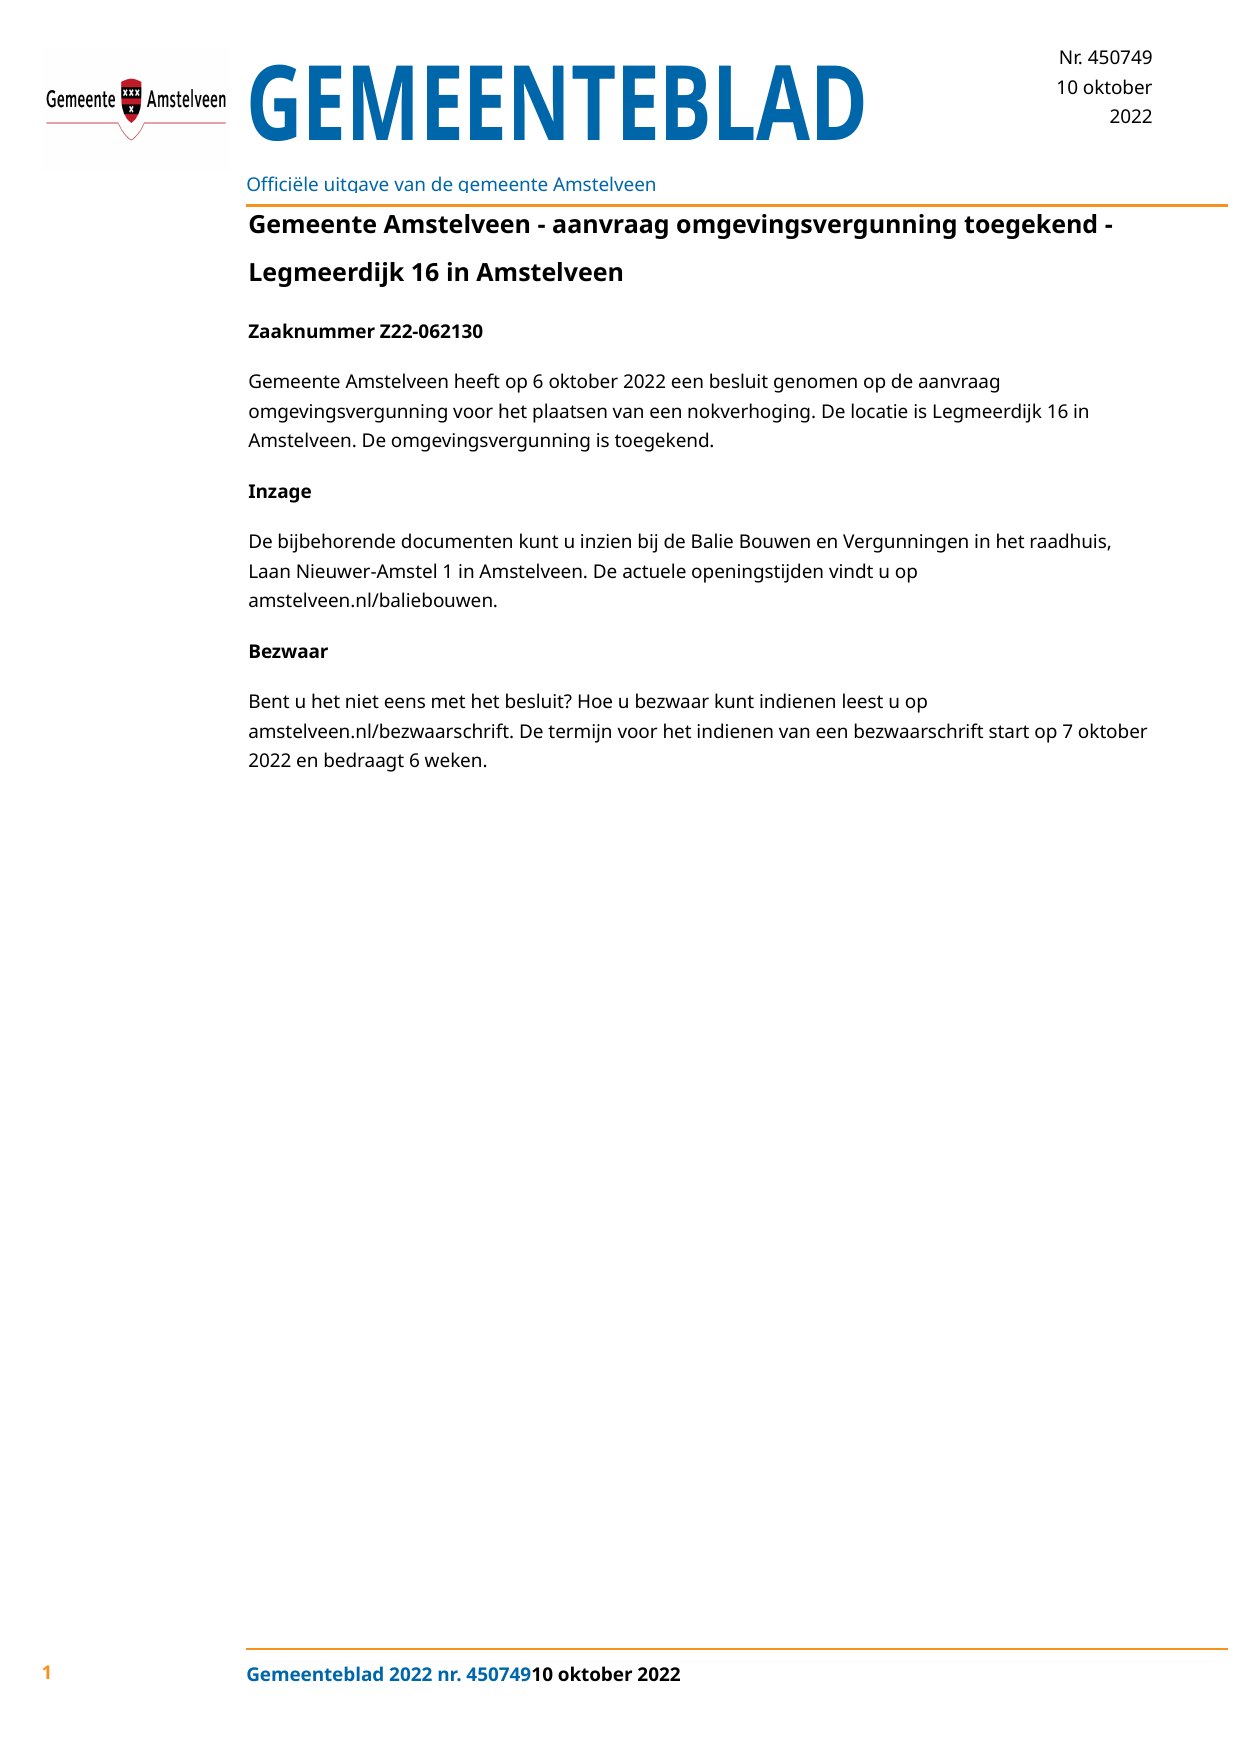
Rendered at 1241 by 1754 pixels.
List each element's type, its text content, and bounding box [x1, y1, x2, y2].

text De bijbehorende documenten kunt u inzien bij de Balie Bouwen en Vergunningen in het raadhuis, Laan Nieuwer-Amstel 1 in Amstelveen. De actuele openingstijden vindt u op amstelveen.nl/baliebouwen. [248, 528, 1152, 613]
text Bezwaar [248, 638, 1152, 664]
text Gemeente Amstelveen heeft op 6 oktober 2022 een besluit genomen op de aanvraag omgevingsvergunning voor het plaatsen van een nokverhoging. De locatie is Legmeerdijk 16 in Amstelveen. De omgevingsvergunning is toegekend. [248, 368, 1152, 453]
picture [41, 47, 231, 172]
text Inzage [248, 478, 1152, 504]
text Gemeente Amstelveen - aanvraag omgevingsvergunning toegekend - Legmeerdijk 16 in Amstelveen [248, 207, 1152, 288]
text Bent u het niet eens met het besluit? Hoe u bezwaar kunt indienen leest u op amstelveen.nl/bezwaarschrift. De termijn voor het indienen van een bezwaarschrift start op 7 oktober 2022 en bedraagt 6 weken. [248, 688, 1152, 773]
text Zaaknummer Z22-062130 [248, 318, 1152, 344]
